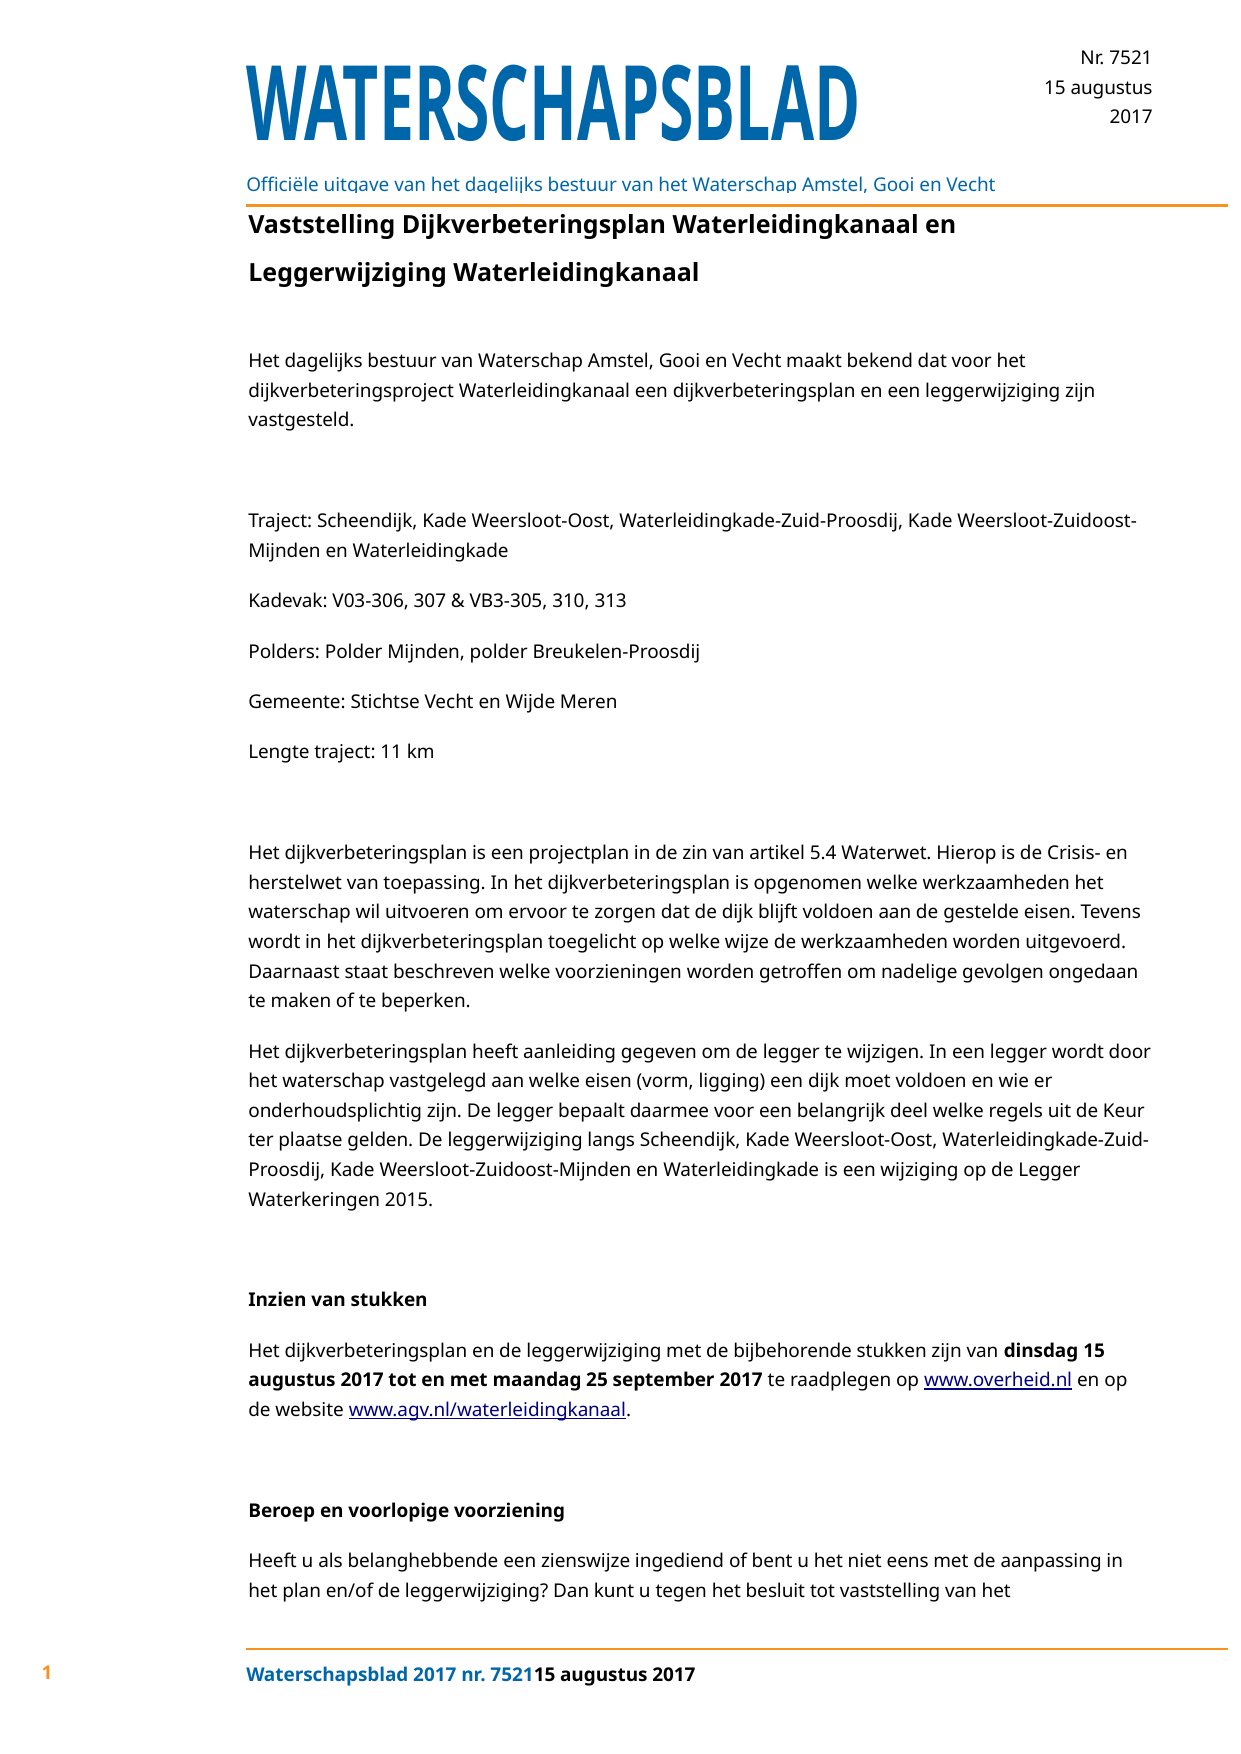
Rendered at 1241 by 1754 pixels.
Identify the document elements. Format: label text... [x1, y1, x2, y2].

text Heeft u als belanghebbende een zienswijze ingediend of bent u het niet eens met de aanpassing in het plan en/of de leggerwijziging? Dan kunt u tegen het besluit tot vaststelling van het [248, 1547, 1152, 1603]
text Kadevak: V03-306, 307 & VB3-305, 310, 313 [248, 587, 1152, 613]
picture [41, 47, 231, 172]
text Inzien van stukken [248, 1287, 1152, 1312]
text Polders: Polder Mijnden, polder Breukelen-Proosdij [248, 638, 1152, 664]
text Het dijkverbeteringsplan heeft aanleiding gegeven om de legger te wijzigen. In een legger wordt door het waterschap vastgelegd aan welke eisen (vorm, ligging) een dijk moet voldoen en wie er onderhoudsplichtig zijn. De legger bepaalt daarmee voor een belangrijk deel welke regels uit de Keur ter plaatse gelden. De leggerwijziging langs Scheendijk, Kade Weersloot-Oost, Waterleidingkade-Zuid-Proosdij, Kade Weersloot-Zuidoost-Mijnden en Waterleidingkade is een wijziging op de Legger Waterkeringen 2015. [248, 1038, 1152, 1212]
text Lengte traject: 11 km [248, 739, 1152, 764]
text Het dijkverbeteringsplan is een projectplan in de zin van artikel 5.4 Waterwet. Hierop is de Crisis- en herstelwet van toepassing. In het dijkverbeteringsplan is opgenomen welke werkzaamheden het waterschap wil uitvoeren om ervoor te zorgen dat de dijk blijft voldoen aan de gestelde eisen. Tevens wordt in het dijkverbeteringsplan toegelicht op welke wijze de werkzaamheden worden uitgevoerd. Daarnaast staat beschreven welke voorzieningen worden getroffen om nadelige gevolgen ongedaan te maken of te beperken. [248, 839, 1152, 1013]
text Het dagelijks bestuur van Waterschap Amstel, Gooi en Vecht maakt bekend dat voor het dijkverbeteringsproject Waterleidingkanaal een dijkverbeteringsplan en een leggerwijziging zijn vastgesteld. [248, 347, 1152, 432]
text Beroep en voorlopige voorziening [248, 1497, 1152, 1523]
text Gemeente: Stichtse Vecht en Wijde Meren [248, 688, 1152, 714]
text Het dijkverbeteringsplan en de leggerwijziging met de bijbehorende stukken zijn van dinsdag 15 augustus 2017 tot en met maandag 25 september 2017 te raadplegen op www.overheid.nl en op de website www.agv.nl/waterleidingkanaal. [248, 1337, 1152, 1422]
text Vaststelling Dijkverbeteringsplan Waterleidingkanaal en Leggerwijziging Waterleidingkanaal [248, 207, 1152, 288]
text Traject: Scheendijk, Kade Weersloot-Oost, Waterleidingkade-Zuid-Proosdij, Kade Weersloot-Zuidoost-Mijnden en Waterleidingkade [248, 507, 1152, 563]
